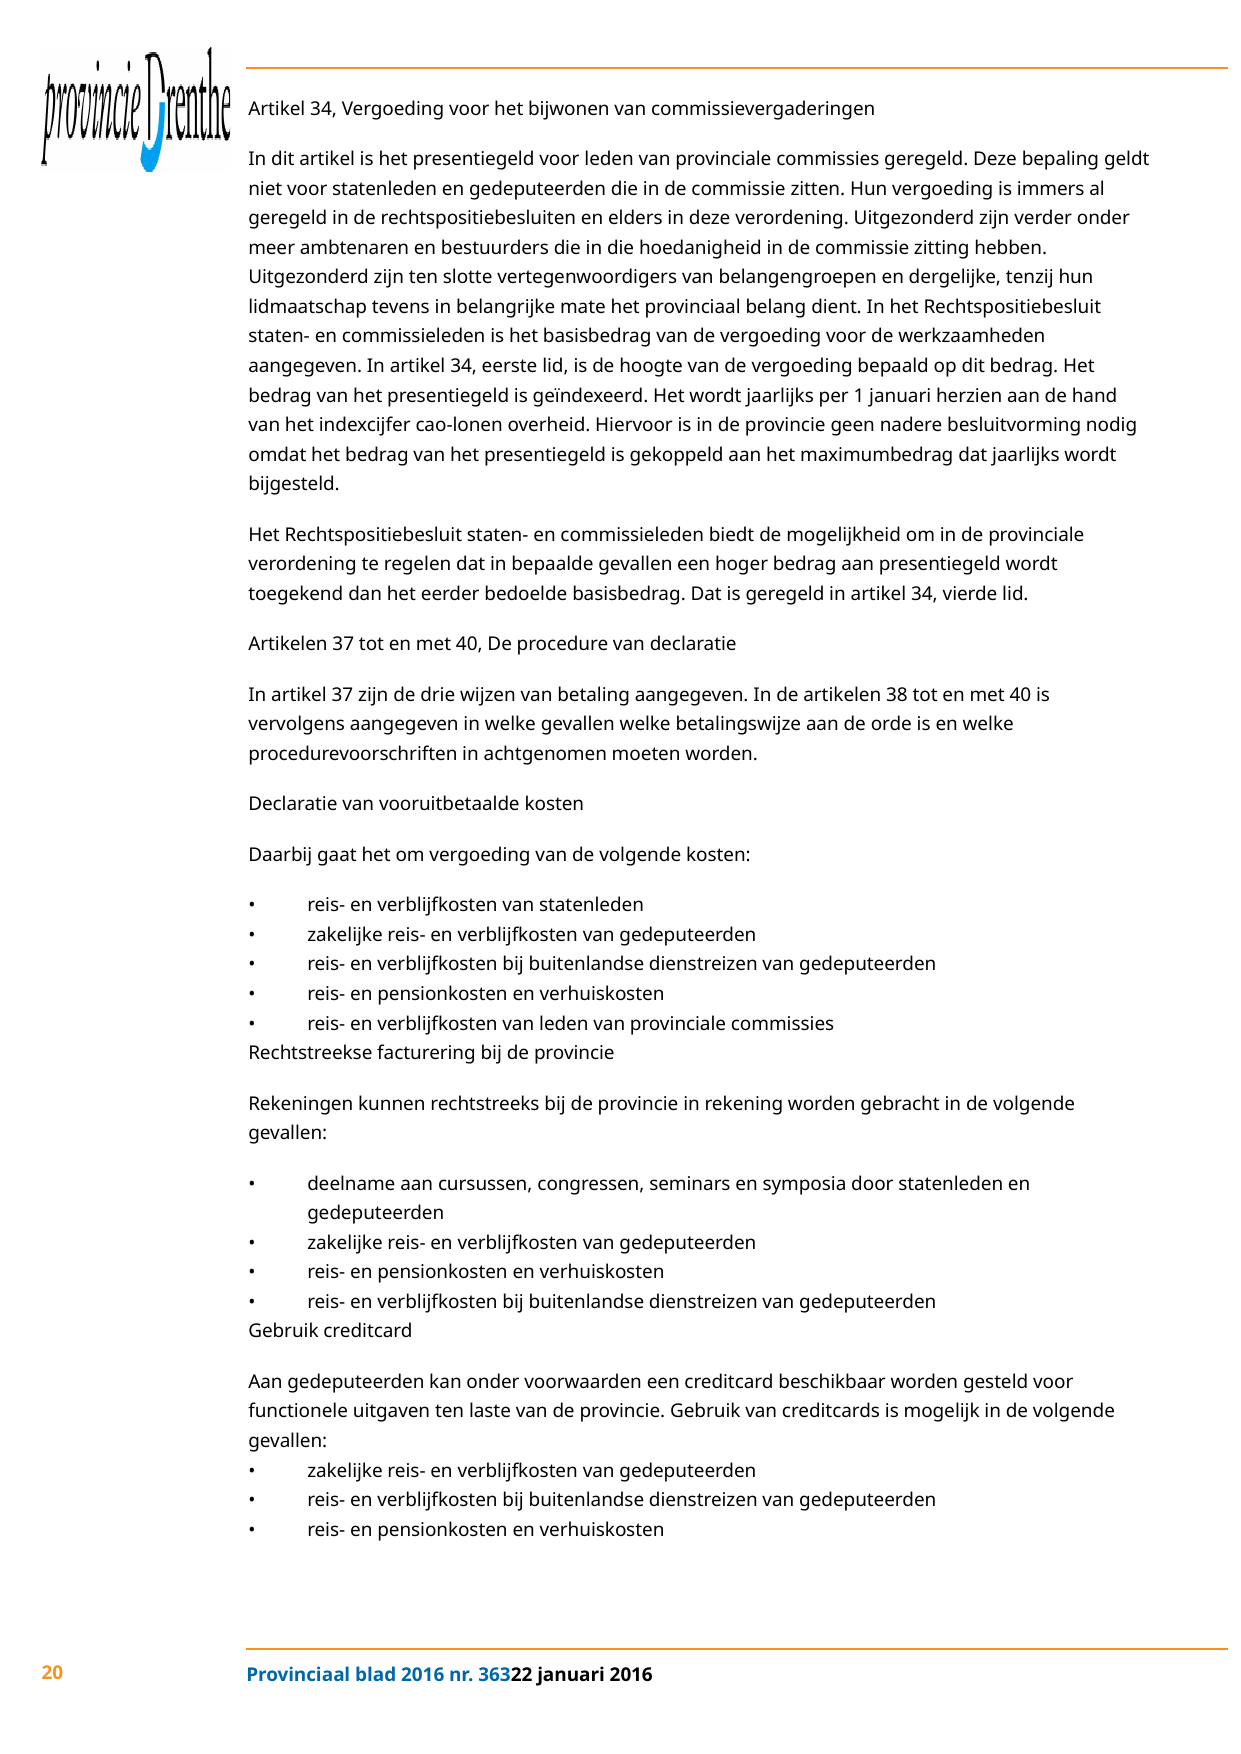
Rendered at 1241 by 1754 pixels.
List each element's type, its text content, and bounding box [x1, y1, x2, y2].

text Declaratie van vooruitbetaalde kosten [248, 791, 1152, 816]
list reis- en verblijfkosten van leden van provinciale commissies [248, 1010, 1152, 1036]
text Rekeningen kunnen rechtstreeks bij de provincie in rekening worden gebracht in de volgende gevallen: [248, 1090, 1152, 1145]
list reis- en verblijfkosten bij buitenlandse dienstreizen van gedeputeerden [248, 1288, 1152, 1314]
text In artikel 37 zijn de drie wijzen van betaling aangegeven. In de artikelen 38 tot en met 40 is vervolgens aangegeven in welke gevallen welke betalingswijze aan de orde is en welke procedurevoorschriften in achtgenomen moeten worden. [248, 681, 1152, 766]
list zakelijke reis- en verblijfkosten van gedeputeerden [248, 1229, 1152, 1255]
list reis- en verblijfkosten van statenleden [248, 891, 1152, 917]
list reis- en pensionkosten en verhuiskosten [248, 1258, 1152, 1284]
list reis- en verblijfkosten bij buitenlandse dienstreizen van gedeputeerden [248, 1486, 1152, 1512]
text Gebruik creditcard [248, 1318, 1152, 1343]
list reis- en pensionkosten en verhuiskosten [248, 980, 1152, 1006]
list deelname aan cursussen, congressen, seminars en symposia door statenleden en gedeputeerden [248, 1170, 1152, 1225]
text Artikel 34, Vergoeding voor het bijwonen van commissievergaderingen [248, 95, 1152, 121]
picture [41, 47, 231, 172]
list reis- en pensionkosten en verhuiskosten [248, 1516, 1152, 1542]
list zakelijke reis- en verblijfkosten van gedeputeerden [248, 1457, 1152, 1483]
text Het Rechtspositiebesluit staten- en commissieleden biedt de mogelijkheid om in de provinciale verordening te regelen dat in bepaalde gevallen een hoger bedrag aan presentiegeld wordt toegekend dan het eerder bedoelde basisbedrag. Dat is geregeld in artikel 34, vierde lid. [248, 521, 1152, 606]
text Rechtstreekse facturering bij de provincie [248, 1039, 1152, 1065]
text Artikelen 37 tot en met 40, De procedure van declaratie [248, 631, 1152, 656]
text Daarbij gaat het om vergoeding van de volgende kosten: [248, 841, 1152, 867]
text In dit artikel is het presentiegeld voor leden van provinciale commissies geregeld. Deze bepaling geldt niet voor statenleden en gedeputeerden die in de commissie zitten. Hun vergoeding is immers al geregeld in de rechtspositiebesluiten en elders in deze verordening. Uitgezonderd zijn verder onder meer ambtenaren en bestuurders die in die hoedanigheid in de commissie zitting hebben. Uitgezonderd zijn ten slotte vertegenwoordigers van belangengroepen en dergelijke, tenzij hun lidmaatschap tevens in belangrijke mate het provinciaal belang dient. In het Rechtspositiebesluit staten- en commissieleden is het basisbedrag van de vergoeding voor de werkzaamheden aangegeven. In artikel 34, eerste lid, is de hoogte van de vergoeding bepaald op dit bedrag. Het bedrag van het presentiegeld is geïndexeerd. Het wordt jaarlijks per 1 januari herzien aan de hand van het indexcijfer cao-lonen overheid. Hiervoor is in de provincie geen nadere besluitvorming nodig omdat het bedrag van het presentiegeld is gekoppeld aan het maximumbedrag dat jaarlijks wordt bijgesteld. [248, 145, 1152, 496]
list reis- en verblijfkosten bij buitenlandse dienstreizen van gedeputeerden [248, 951, 1152, 976]
text Aan gedeputeerden kan onder voorwaarden een creditcard beschikbaar worden gesteld voor functionele uitgaven ten laste van de provincie. Gebruik van creditcards is mogelijk in de volgende gevallen: [248, 1368, 1152, 1453]
list zakelijke reis- en verblijfkosten van gedeputeerden [248, 921, 1152, 947]
